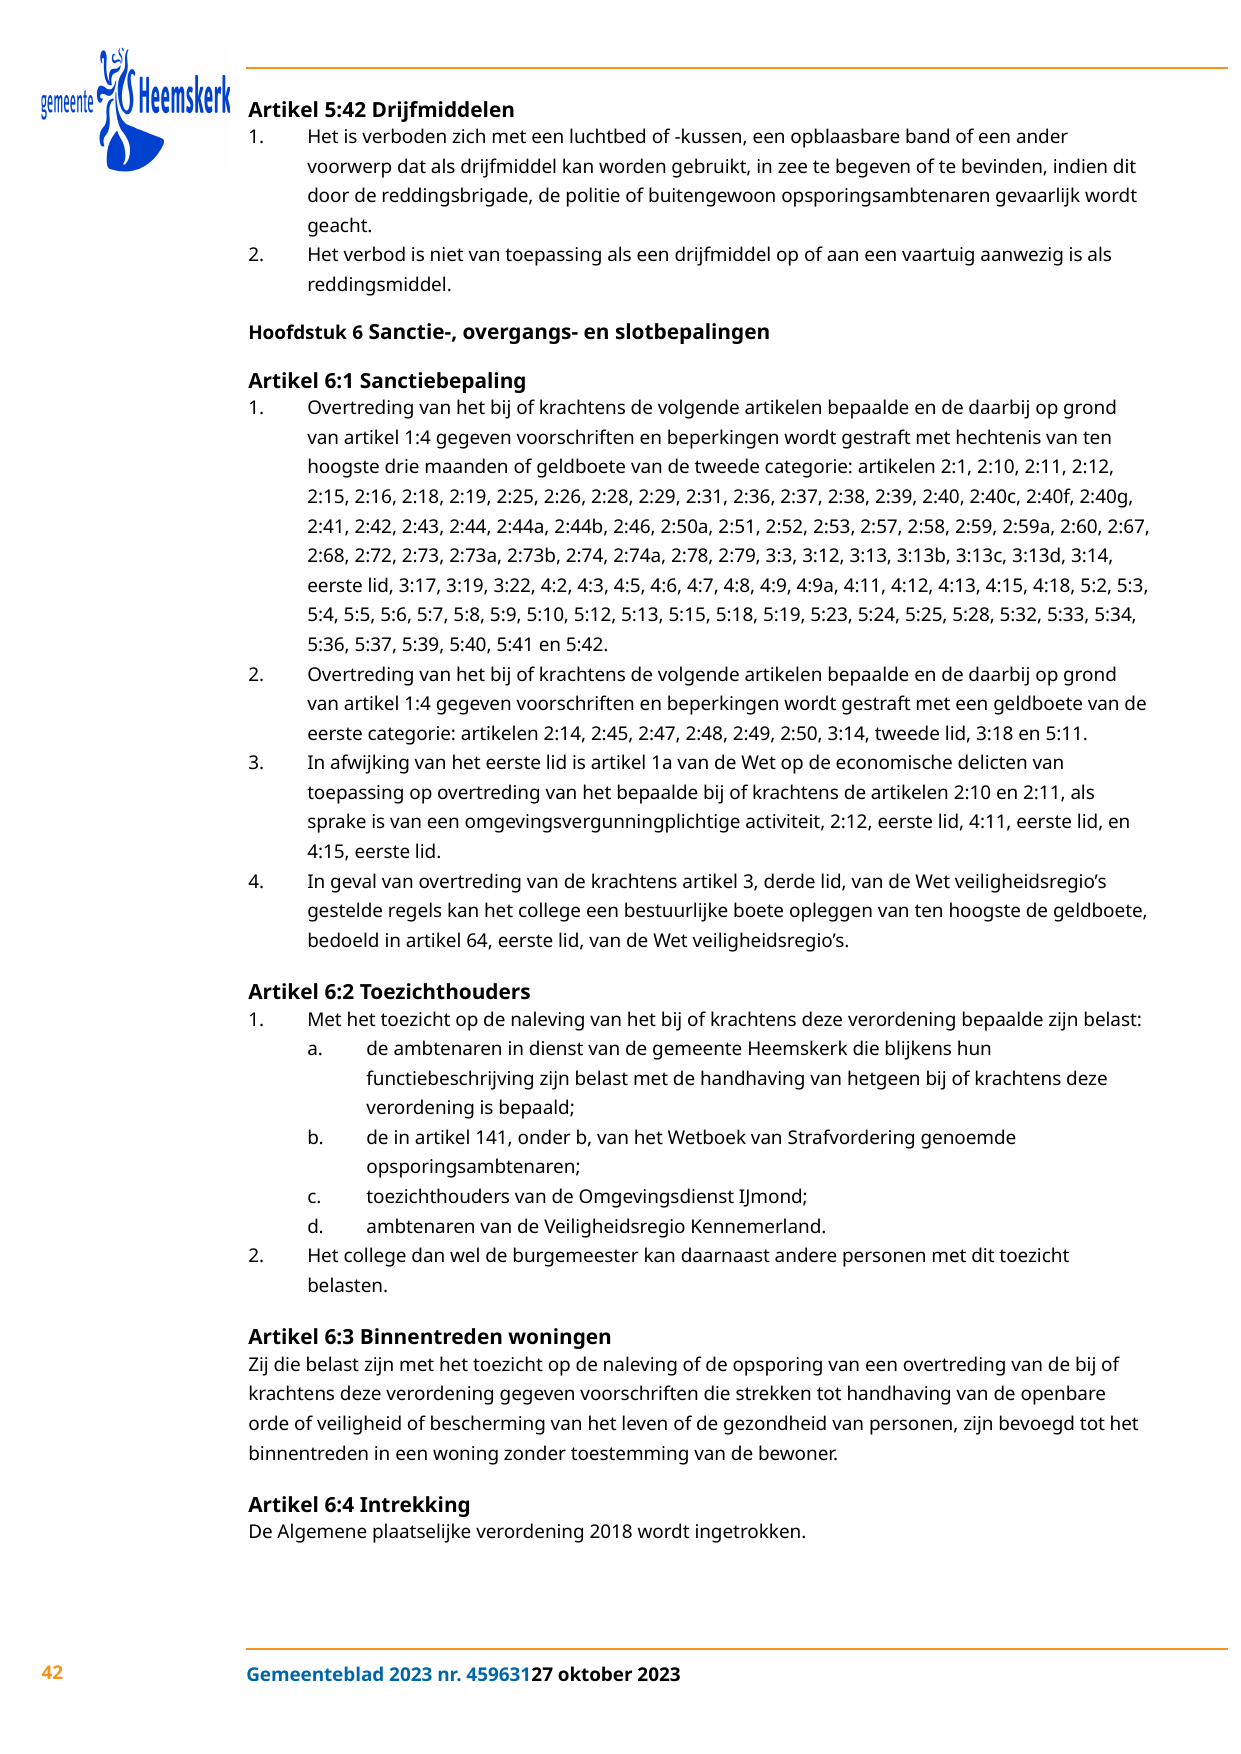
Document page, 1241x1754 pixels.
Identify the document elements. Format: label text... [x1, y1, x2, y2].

picture [41, 47, 231, 172]
list In geval van overtreding van de krachtens artikel 3, derde lid, van de Wet veiligheidsregio’s gestelde regels kan het college een bestuurlijke boete opleggen van ten hoogste de geldboete, bedoeld in artikel 64, eerste lid, van de Wet veiligheidsregio’s. [248, 868, 1152, 953]
text Hoofdstuk 6 Sanctie-, overgangs- en slotbepalingen [248, 317, 1152, 345]
list Met het toezicht op de naleving van het bij of krachtens deze verordening bepaalde zijn belast: [248, 1006, 1152, 1032]
list In afwijking van het eerste lid is artikel 1a van de Wet op de economische delicten van toepassing op overtreding van het bepaalde bij of krachtens de artikelen 2:10 en 2:11, als sprake is van een omgevingsvergunningplichtige activiteit, 2:12, eerste lid, 4:11, eerste lid, en 4:15, eerste lid. [248, 749, 1152, 864]
text Artikel 6:1 Sanctiebepaling [248, 366, 1152, 394]
list Het verbod is niet van toepassing als een drijfmiddel op of aan een vaartuig aanwezig is als reddingsmiddel. [248, 242, 1152, 297]
list Het is verboden zich met een luchtbed of -kussen, een opblaasbare band of een ander voorwerp dat als drijfmiddel kan worden gebruikt, in zee te begeven of te bevinden, indien dit door de reddingsbrigade, de politie of buitengewoon opsporingsambtenaren gevaarlijk wordt geacht. [248, 123, 1152, 238]
text Artikel 6:3 Binnentreden woningen [248, 1322, 1152, 1351]
list Overtreding van het bij of krachtens de volgende artikelen bepaalde en de daarbij op grond van artikel 1:4 gegeven voorschriften en beperkingen wordt gestraft met hechtenis van ten hoogste drie maanden of geldboete van de tweede categorie: artikelen 2:1, 2:10, 2:11, 2:12, 2:15, 2:16, 2:18, 2:19, 2:25, 2:26, 2:28, 2:29, 2:31, 2:36, 2:37, 2:38, 2:39, 2:40, 2:40c, 2:40f, 2:40g, 2:41, 2:42, 2:43, 2:44, 2:44a, 2:44b, 2:46, 2:50a, 2:51, 2:52, 2:53, 2:57, 2:58, 2:59, 2:59a, 2:60, 2:67, 2:68, 2:72, 2:73, 2:73a, 2:73b, 2:74, 2:74a, 2:78, 2:79, 3:3, 3:12, 3:13, 3:13b, 3:13c, 3:13d, 3:14, eerste lid, 3:17, 3:19, 3:22, 4:2, 4:3, 4:5, 4:6, 4:7, 4:8, 4:9, 4:9a, 4:11, 4:12, 4:13, 4:15, 4:18, 5:2, 5:3, 5:4, 5:5, 5:6, 5:7, 5:8, 5:9, 5:10, 5:12, 5:13, 5:15, 5:18, 5:19, 5:23, 5:24, 5:25, 5:28, 5:32, 5:33, 5:34, 5:36, 5:37, 5:39, 5:40, 5:41 en 5:42. [248, 394, 1152, 657]
text De Algemene plaatselijke verordening 2018 wordt ingetrokken. [248, 1518, 1152, 1544]
list ambtenaren van de Veiligheidsregio Kennemerland. [307, 1213, 1152, 1239]
list de in artikel 141, onder b, van het Wetboek van Strafvordering genoemde opsporingsambtenaren; [307, 1124, 1152, 1179]
text Zij die belast zijn met het toezicht op de naleving of de opsporing van een overtreding van de bij of krachtens deze verordening gegeven voorschriften die strekken tot handhaving van de openbare orde of veiligheid of bescherming van het leven of de gezondheid van personen, zijn bevoegd tot het binnentreden in een woning zonder toestemming van de bewoner. [248, 1351, 1152, 1465]
text Artikel 6:4 Intrekking [248, 1490, 1152, 1518]
list Het college dan wel de burgemeester kan daarnaast andere personen met dit toezicht belasten. [248, 1242, 1152, 1298]
list toezichthouders van de Omgevingsdienst IJmond; [307, 1183, 1152, 1209]
text Artikel 5:42 Drijfmiddelen [248, 95, 1152, 123]
list de ambtenaren in dienst van de gemeente Heemskerk die blijkens hun functiebeschrijving zijn belast met de handhaving van hetgeen bij of krachtens deze verordening is bepaald; [307, 1035, 1152, 1120]
list Overtreding van het bij of krachtens de volgende artikelen bepaalde en de daarbij op grond van artikel 1:4 gegeven voorschriften en beperkingen wordt gestraft met een geldboete van de eerste categorie: artikelen 2:14, 2:45, 2:47, 2:48, 2:49, 2:50, 3:14, tweede lid, 3:18 en 5:11. [248, 661, 1152, 746]
text Artikel 6:2 Toezichthouders [248, 977, 1152, 1006]
